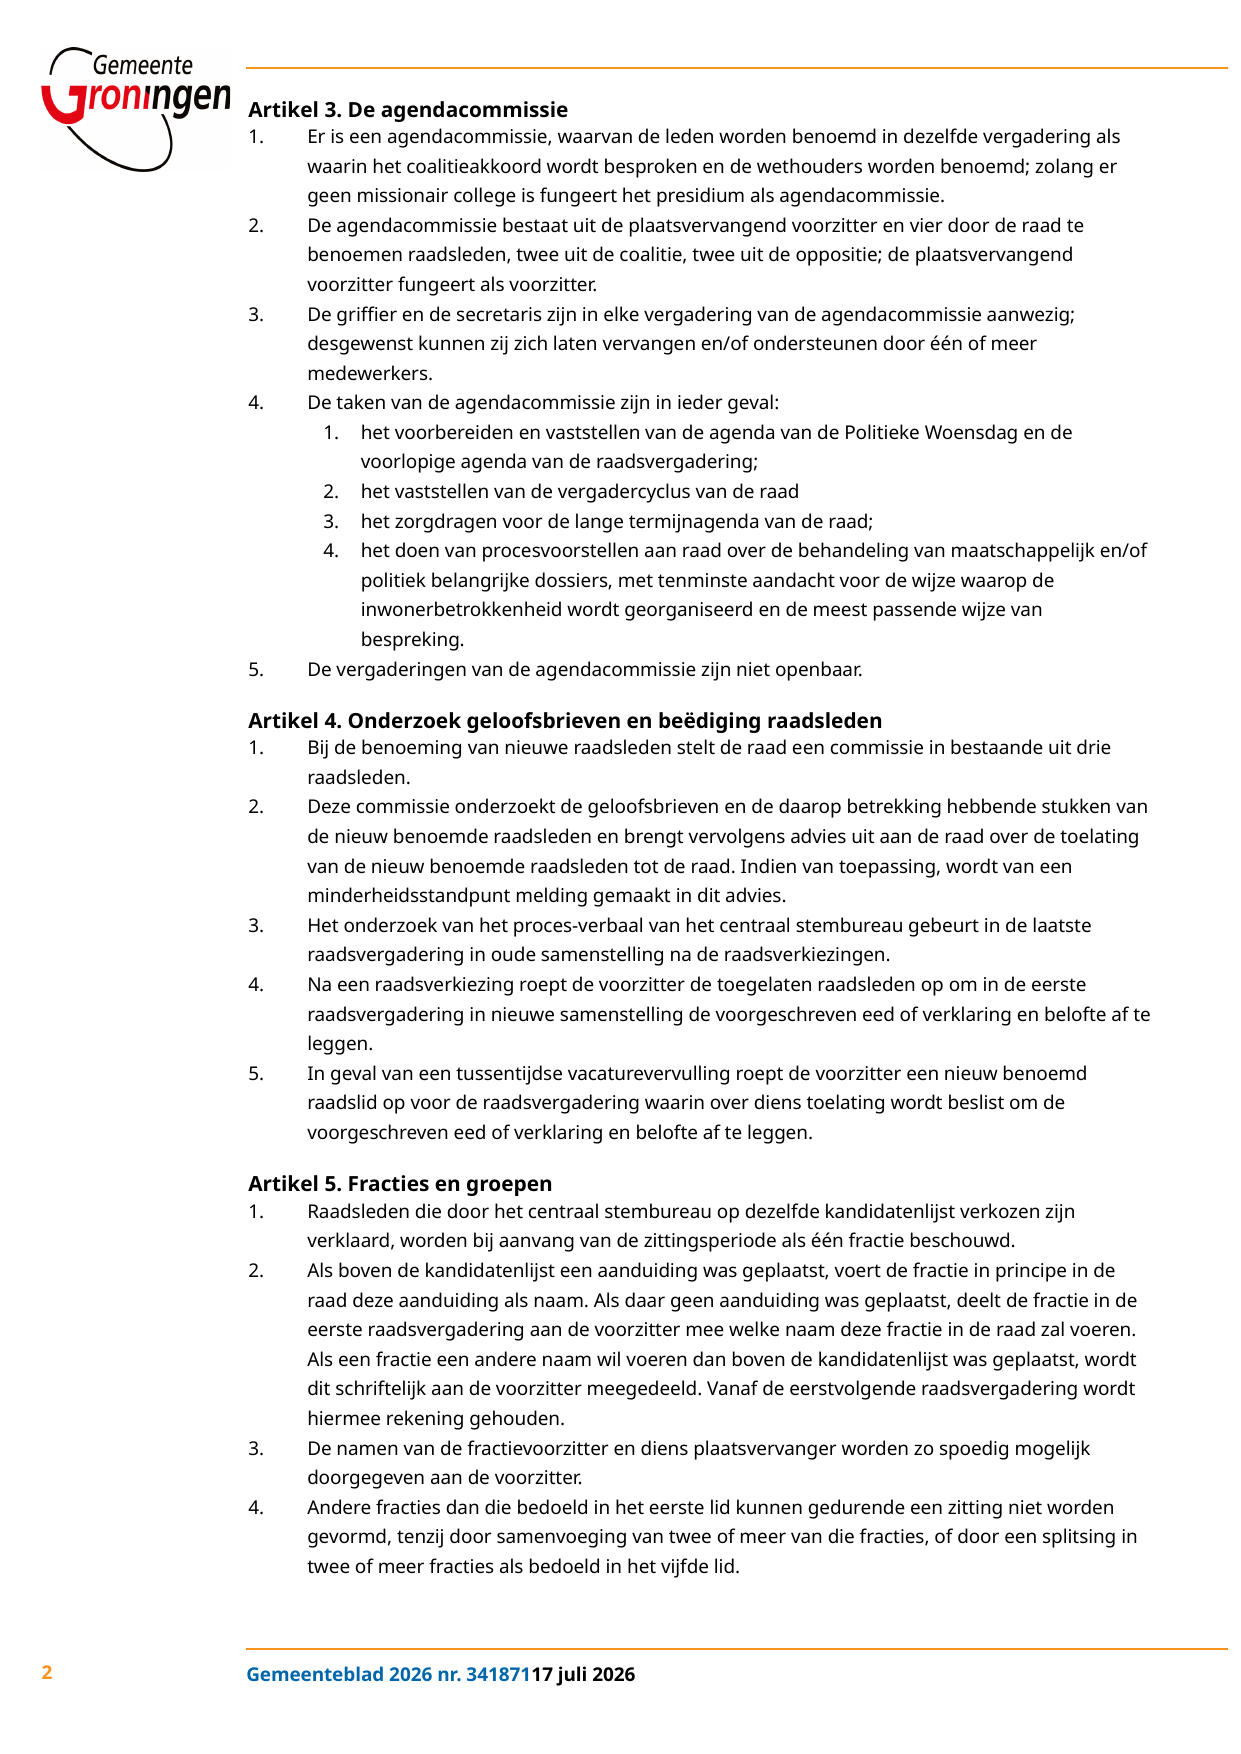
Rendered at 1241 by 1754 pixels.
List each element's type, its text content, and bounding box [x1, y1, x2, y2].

list Na een raadsverkiezing roept de voorzitter de toegelaten raadsleden op om in de eerste raadsvergadering in nieuwe samenstelling de voorgeschreven eed of verklaring en belofte af te leggen. [248, 971, 1152, 1056]
list Het onderzoek van het proces-verbaal van het centraal stembureau gebeurt in de laatste raadsvergadering in oude samenstelling na de raadsverkiezingen. [248, 912, 1152, 967]
list Andere fracties dan die bedoeld in het eerste lid kunnen gedurende een zitting niet worden gevormd, tenzij door samenvoeging van twee of meer van die fracties, of door een splitsing in twee of meer fracties als bedoeld in het vijfde lid. [248, 1494, 1152, 1579]
picture [41, 47, 231, 172]
list De namen van de fractievoorzitter en diens plaatsvervanger worden zo spoedig mogelijk doorgegeven aan de voorzitter. [248, 1435, 1152, 1490]
list De vergaderingen van de agendacommissie zijn niet openbaar. [248, 656, 1152, 681]
list Raadsleden die door het centraal stembureau op dezelfde kandidatenlijst verkozen zijn verklaard, worden bij aanvang van de zittingsperiode als één fractie beschouwd. [248, 1198, 1152, 1253]
list De agendacommissie bestaat uit de plaatsvervangend voorzitter en vier door de raad te benoemen raadsleden, twee uit de coalitie, twee uit de oppositie; de plaatsvervangend voorzitter fungeert als voorzitter. [248, 212, 1152, 297]
text Artikel 5. Fracties en groepen [248, 1169, 1152, 1198]
text Artikel 3. De agendacommissie [248, 95, 1152, 123]
list Er is een agendacommissie, waarvan de leden worden benoemd in dezelfde vergadering als waarin het coalitieakkoord wordt besproken en de wethouders worden benoemd; zolang er geen missionair college is fungeert het presidium als agendacommissie. [248, 123, 1152, 208]
list Als boven de kandidatenlijst een aanduiding was geplaatst, voert de fractie in principe in de raad deze aanduiding als naam. Als daar geen aanduiding was geplaatst, deelt de fractie in de eerste raadsvergadering aan de voorzitter mee welke naam deze fractie in de raad zal voeren. Als een fractie een andere naam wil voeren dan boven de kandidatenlijst was geplaatst, wordt dit schriftelijk aan de voorzitter meegedeeld. Vanaf de eerstvolgende raadsvergadering wordt hiermee rekening gehouden. [248, 1257, 1152, 1431]
list In geval van een tussentijdse vacaturevervulling roept de voorzitter een nieuw benoemd raadslid op voor de raadsvergadering waarin over diens toelating wordt beslist om de voorgeschreven eed of verklaring en belofte af te leggen. [248, 1060, 1152, 1145]
list De taken van de agendacommissie zijn in ieder geval: [248, 389, 1152, 415]
list Deze commissie onderzoekt de geloofsbrieven en de daarop betrekking hebbende stukken van de nieuw benoemde raadsleden en brengt vervolgens advies uit aan de raad over de toelating van de nieuw benoemde raadsleden tot de raad. Indien van toepassing, wordt van een minderheidsstandpunt melding gemaakt in dit advies. [248, 794, 1152, 908]
list het doen van procesvoorstellen aan raad over de behandeling van maatschappelijk en/of politiek belangrijke dossiers, met tenminste aandacht voor de wijze waarop de inwonerbetrokkenheid wordt georganiseerd en de meest passende wijze van bespreking. [323, 537, 1152, 652]
list Bij de benoeming van nieuwe raadsleden stelt de raad een commissie in bestaande uit drie raadsleden. [248, 734, 1152, 790]
text Artikel 4. Onderzoek geloofsbrieven en beëdiging raadsleden [248, 706, 1152, 734]
list het vaststellen van de vergadercyclus van de raad [323, 478, 1152, 504]
list De griffier en de secretaris zijn in elke vergadering van de agendacommissie aanwezig; desgewenst kunnen zij zich laten vervangen en/of ondersteunen door één of meer medewerkers. [248, 301, 1152, 386]
list het zorgdragen voor de lange termijnagenda van de raad; [323, 508, 1152, 533]
list het voorbereiden en vaststellen van de agenda van de Politieke Woensdag en de voorlopige agenda van de raadsvergadering; [323, 419, 1152, 474]
